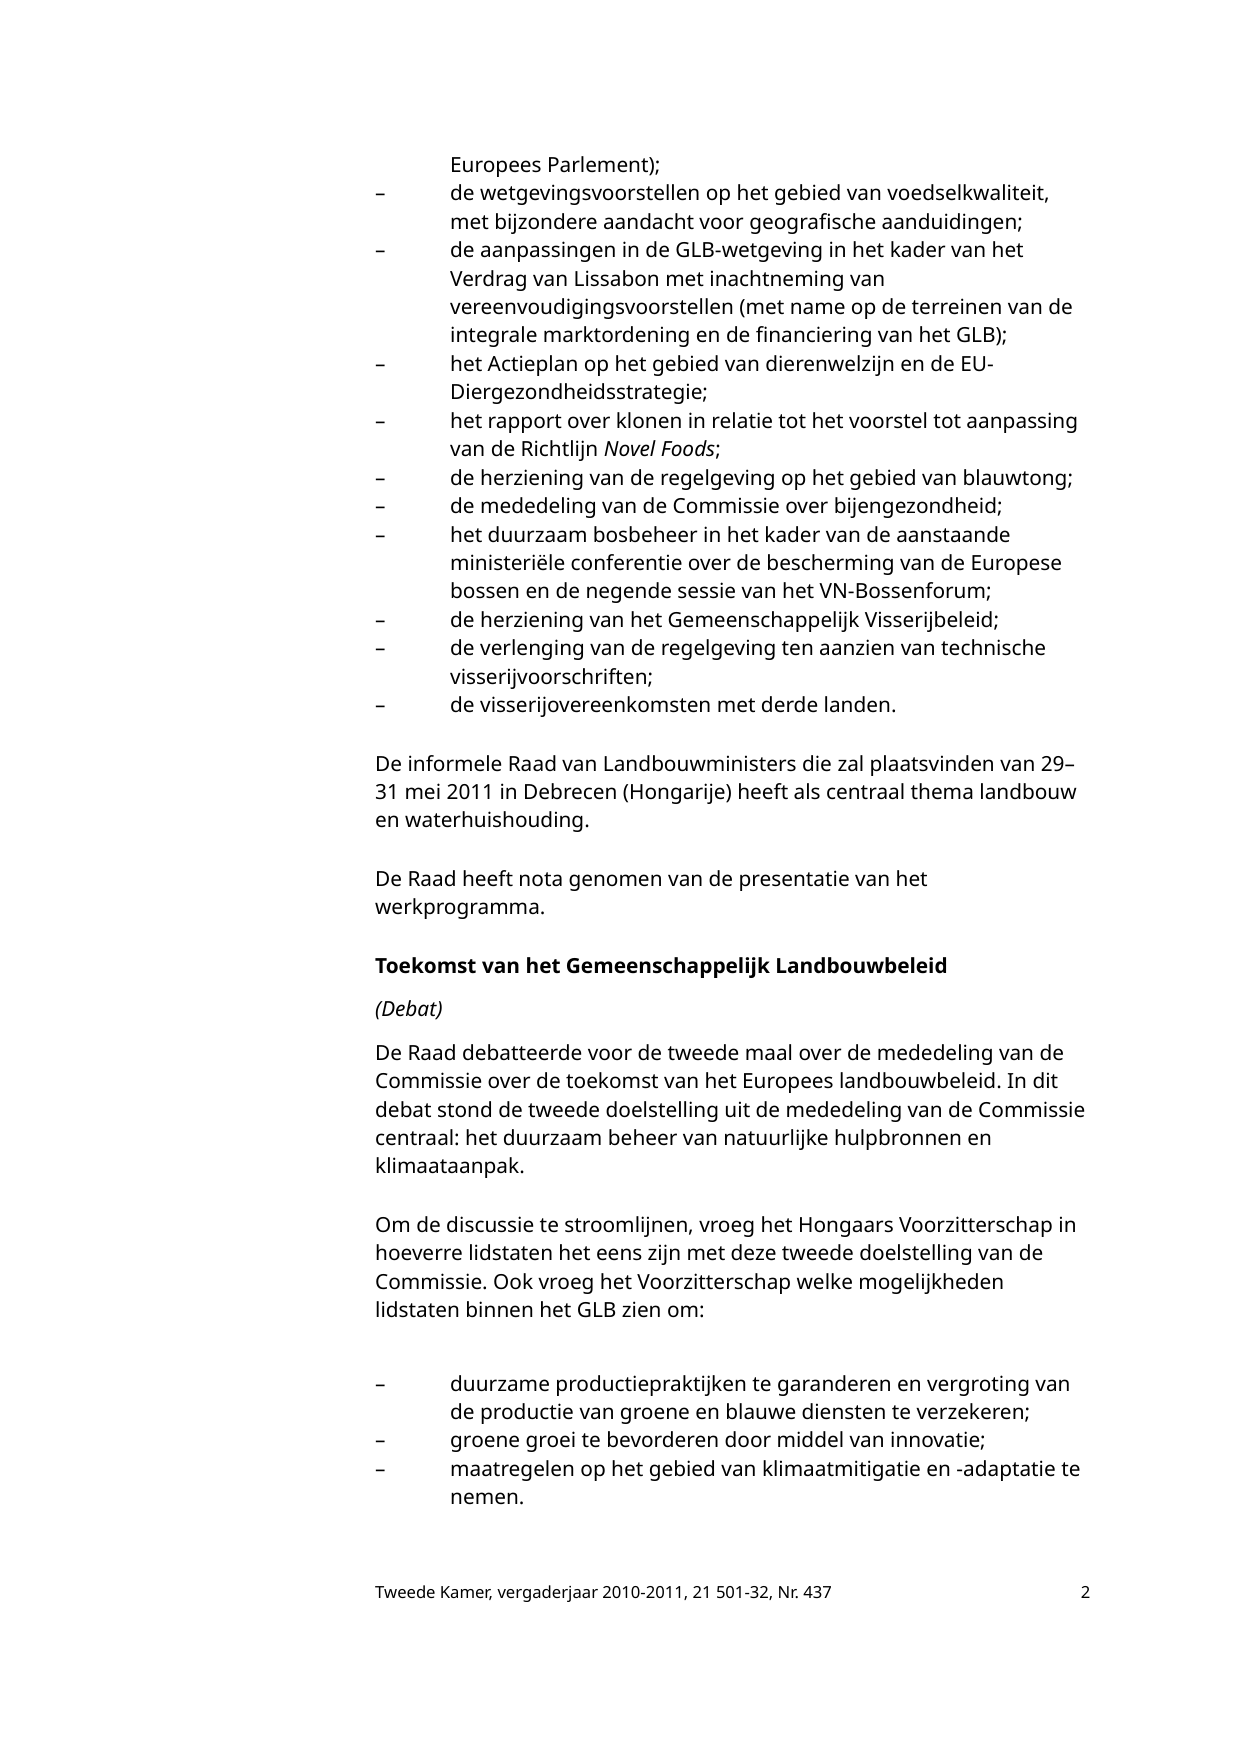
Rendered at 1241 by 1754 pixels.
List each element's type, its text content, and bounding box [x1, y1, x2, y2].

text Om de discussie te stroomlijnen, vroeg het Hongaars Voorzitterschap in hoeverre lidstaten het eens zijn met deze tweede doelstelling van de Commissie. Ook vroeg het Voorzitterschap welke mogelijkheden lidstaten binnen het GLB zien om: [375, 1210, 1090, 1324]
text (Debat) [375, 994, 1090, 1023]
text Toekomst van het Gemeenschappelijk Landbouwbeleid [375, 951, 1090, 979]
text De informele Raad van Landbouwministers die zal plaatsvinden van 29–31 mei 2011 in Debrecen (Hongarije) heeft als centraal thema landbouw en waterhuishouding. [375, 749, 1090, 834]
text De Raad heeft nota genomen van de presentatie van het werkprogramma. [375, 864, 1090, 921]
list duurzame productiepraktijken te garanderen en vergroting van de productie van groene en blauwe diensten te verzekeren; [375, 1369, 1090, 1426]
list maatregelen op het gebied van klimaatmitigatie en -adaptatie te nemen. [375, 1454, 1090, 1511]
text De Raad debatteerde voor de tweede maal over de mededeling van de Commissie over de toekomst van het Europees landbouwbeleid. In dit debat stond de tweede doelstelling uit de mededeling van de Commissie centraal: het duurzaam beheer van natuurlijke hulpbronnen en klimaataanpak. [375, 1038, 1090, 1180]
list het rapport over klonen in relatie tot het voorstel tot aanpassing van de Richtlijn Novel Foods; [375, 406, 1090, 463]
list de aanpassingen in de GLB-wetgeving in het kader van het Verdrag van Lissabon met inachtneming van vereenvoudigingsvoorstellen (met name op de terreinen van de integrale marktordening en de financiering van het GLB); [375, 235, 1090, 349]
list de visserijovereenkomsten met derde landen. [375, 690, 1090, 719]
list de herziening van de regelgeving op het gebied van blauwtong; [375, 463, 1090, 491]
list groene groei te bevorderen door middel van innovatie; [375, 1426, 1090, 1454]
list Europees Parlement); [375, 150, 1090, 178]
list het Actieplan op het gebied van dierenwelzijn en de EU-Diergezondheidsstrategie; [375, 349, 1090, 406]
list de mededeling van de Commissie over bijengezondheid; [375, 491, 1090, 520]
list het duurzaam bosbeheer in het kader van de aanstaande ministeriële conferentie over de bescherming van de Europese bossen en de negende sessie van het VN-Bossenforum; [375, 520, 1090, 605]
list de verlenging van de regelgeving ten aanzien van technische visserijvoorschriften; [375, 633, 1090, 690]
list de herziening van het Gemeenschappelijk Visserijbeleid; [375, 605, 1090, 633]
list de wetgevingsvoorstellen op het gebied van voedselkwaliteit, met bijzondere aandacht voor geografische aanduidingen; [375, 178, 1090, 235]
